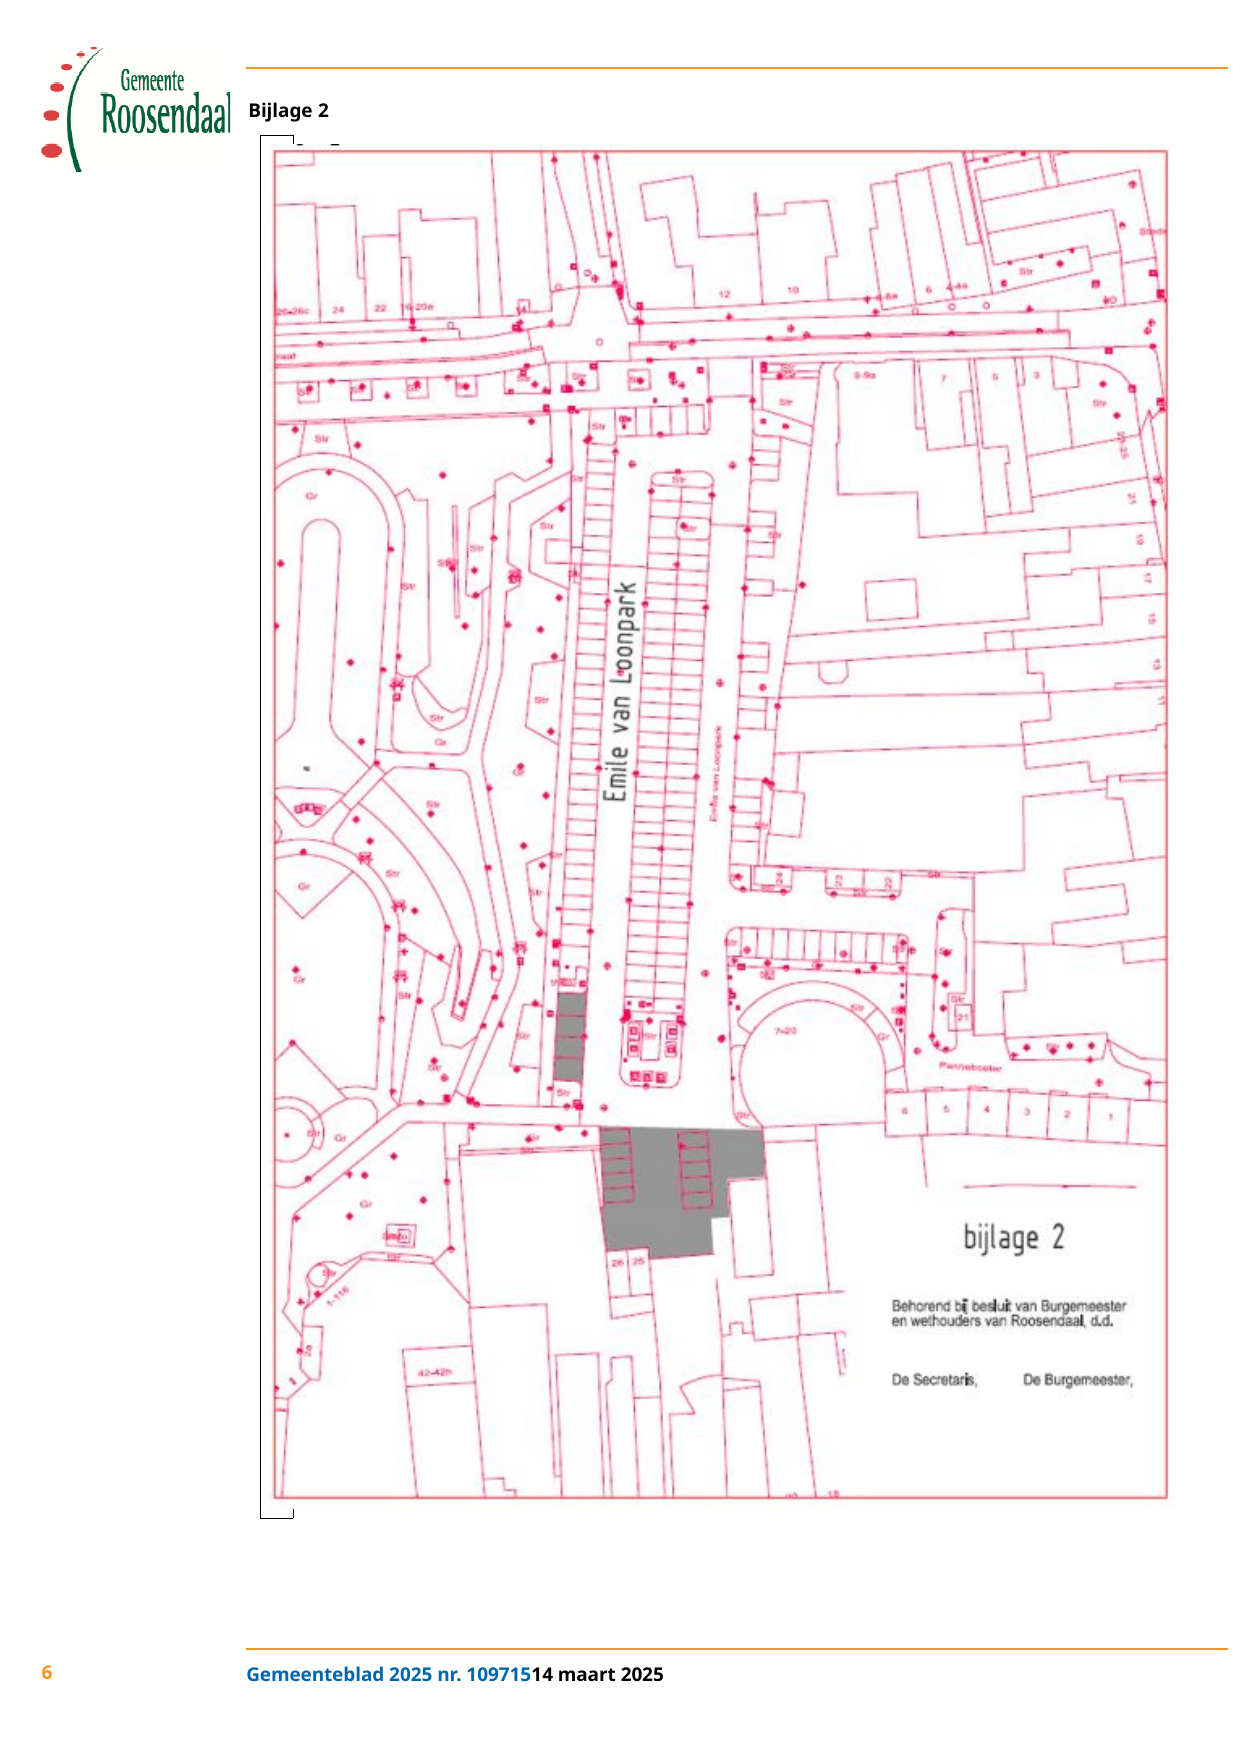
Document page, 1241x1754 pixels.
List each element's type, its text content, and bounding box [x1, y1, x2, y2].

picture [268, 144, 1173, 1509]
picture [41, 47, 231, 172]
text Bijlage 2 [248, 95, 1152, 123]
